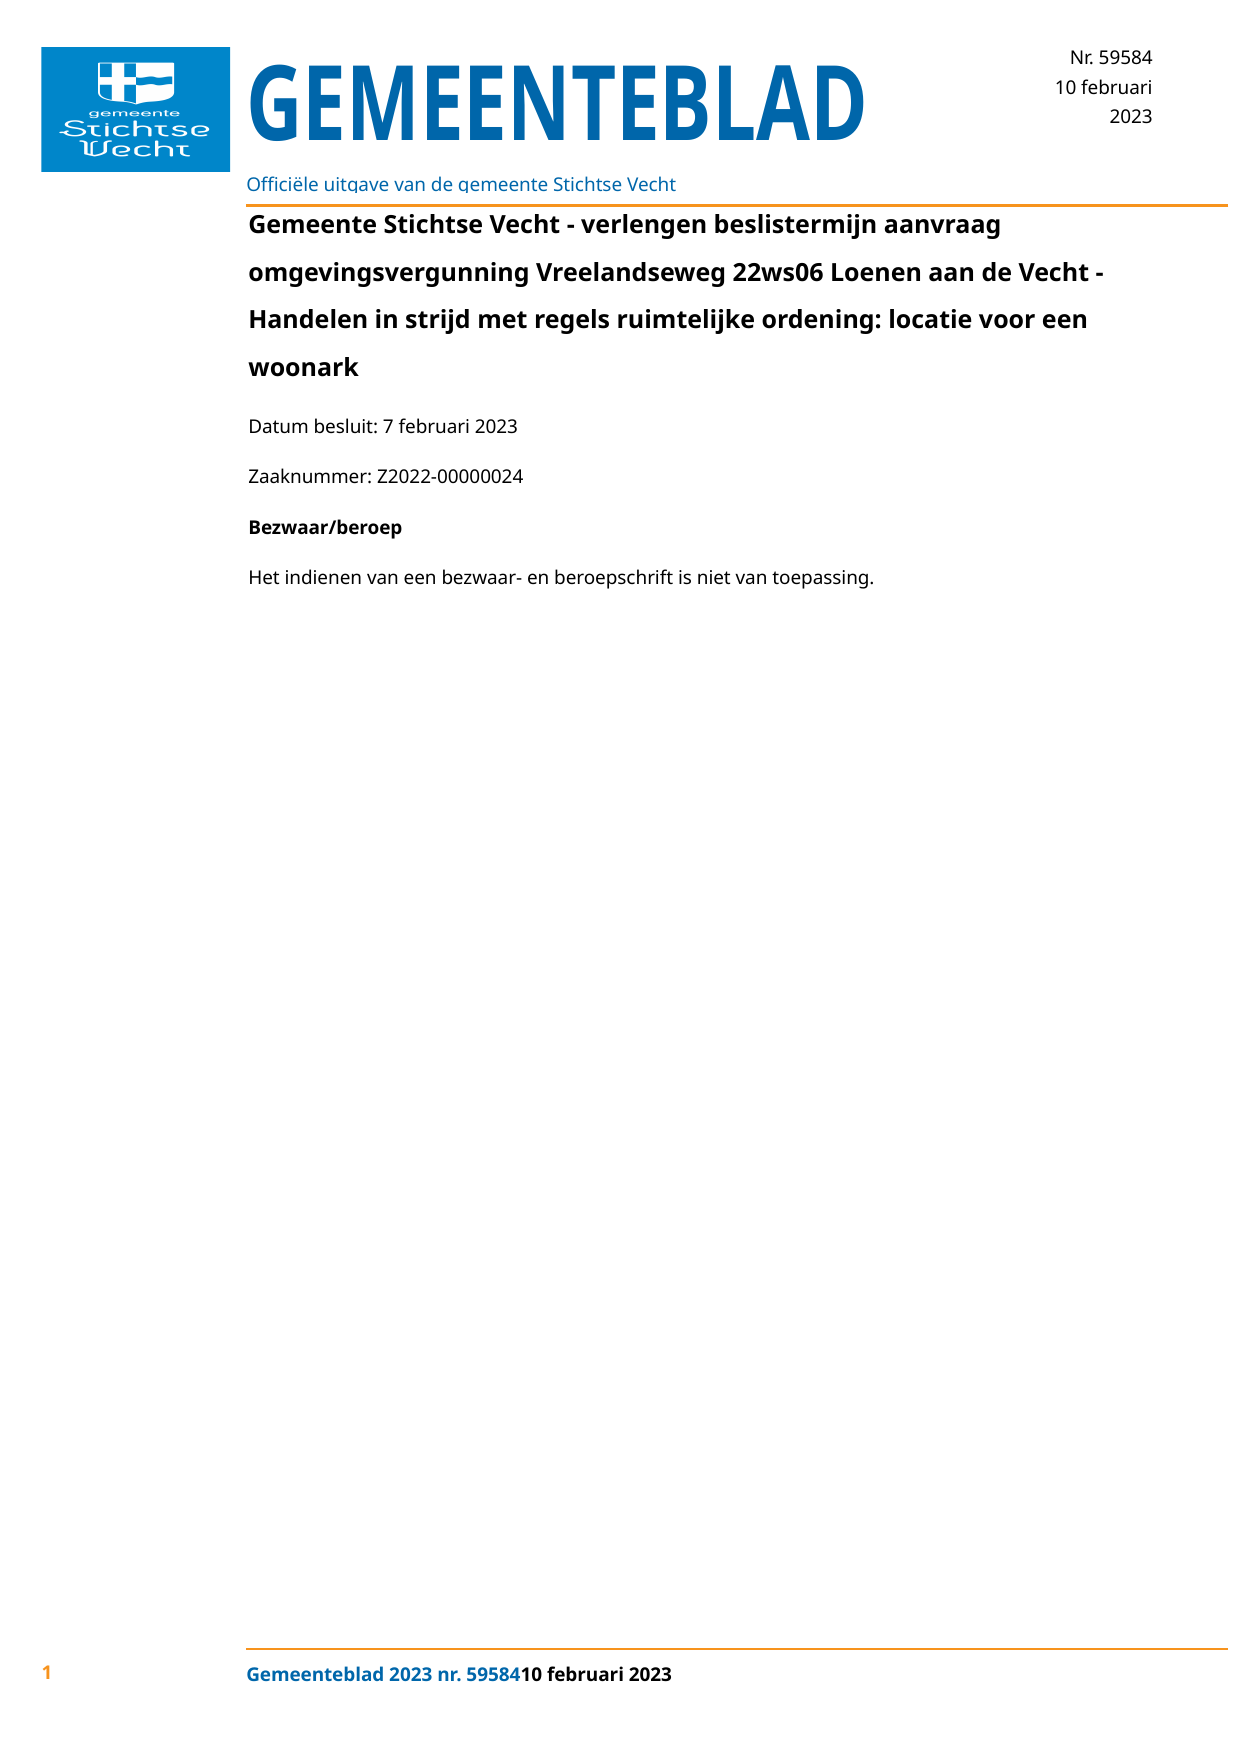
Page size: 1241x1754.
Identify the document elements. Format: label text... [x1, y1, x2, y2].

picture [99, 63, 135, 101]
text Bezwaar/beroep [248, 514, 1152, 540]
text Datum besluit: 7 februari 2023 [248, 413, 1152, 439]
text Zaaknummer: Z2022-00000024 [248, 463, 1152, 489]
text Het indienen van een bezwaar- en beroepschrift is niet van toepassing. [248, 564, 1152, 590]
text Gemeente Stichtse Vecht - verlengen beslistermijn aanvraag omgevingsvergunning Vreelandseweg 22ws06 Loenen aan de Vecht - Handelen in strijd met regels ruimtelijke ordening: locatie voor een woonark [248, 207, 1152, 384]
picture [137, 63, 174, 103]
